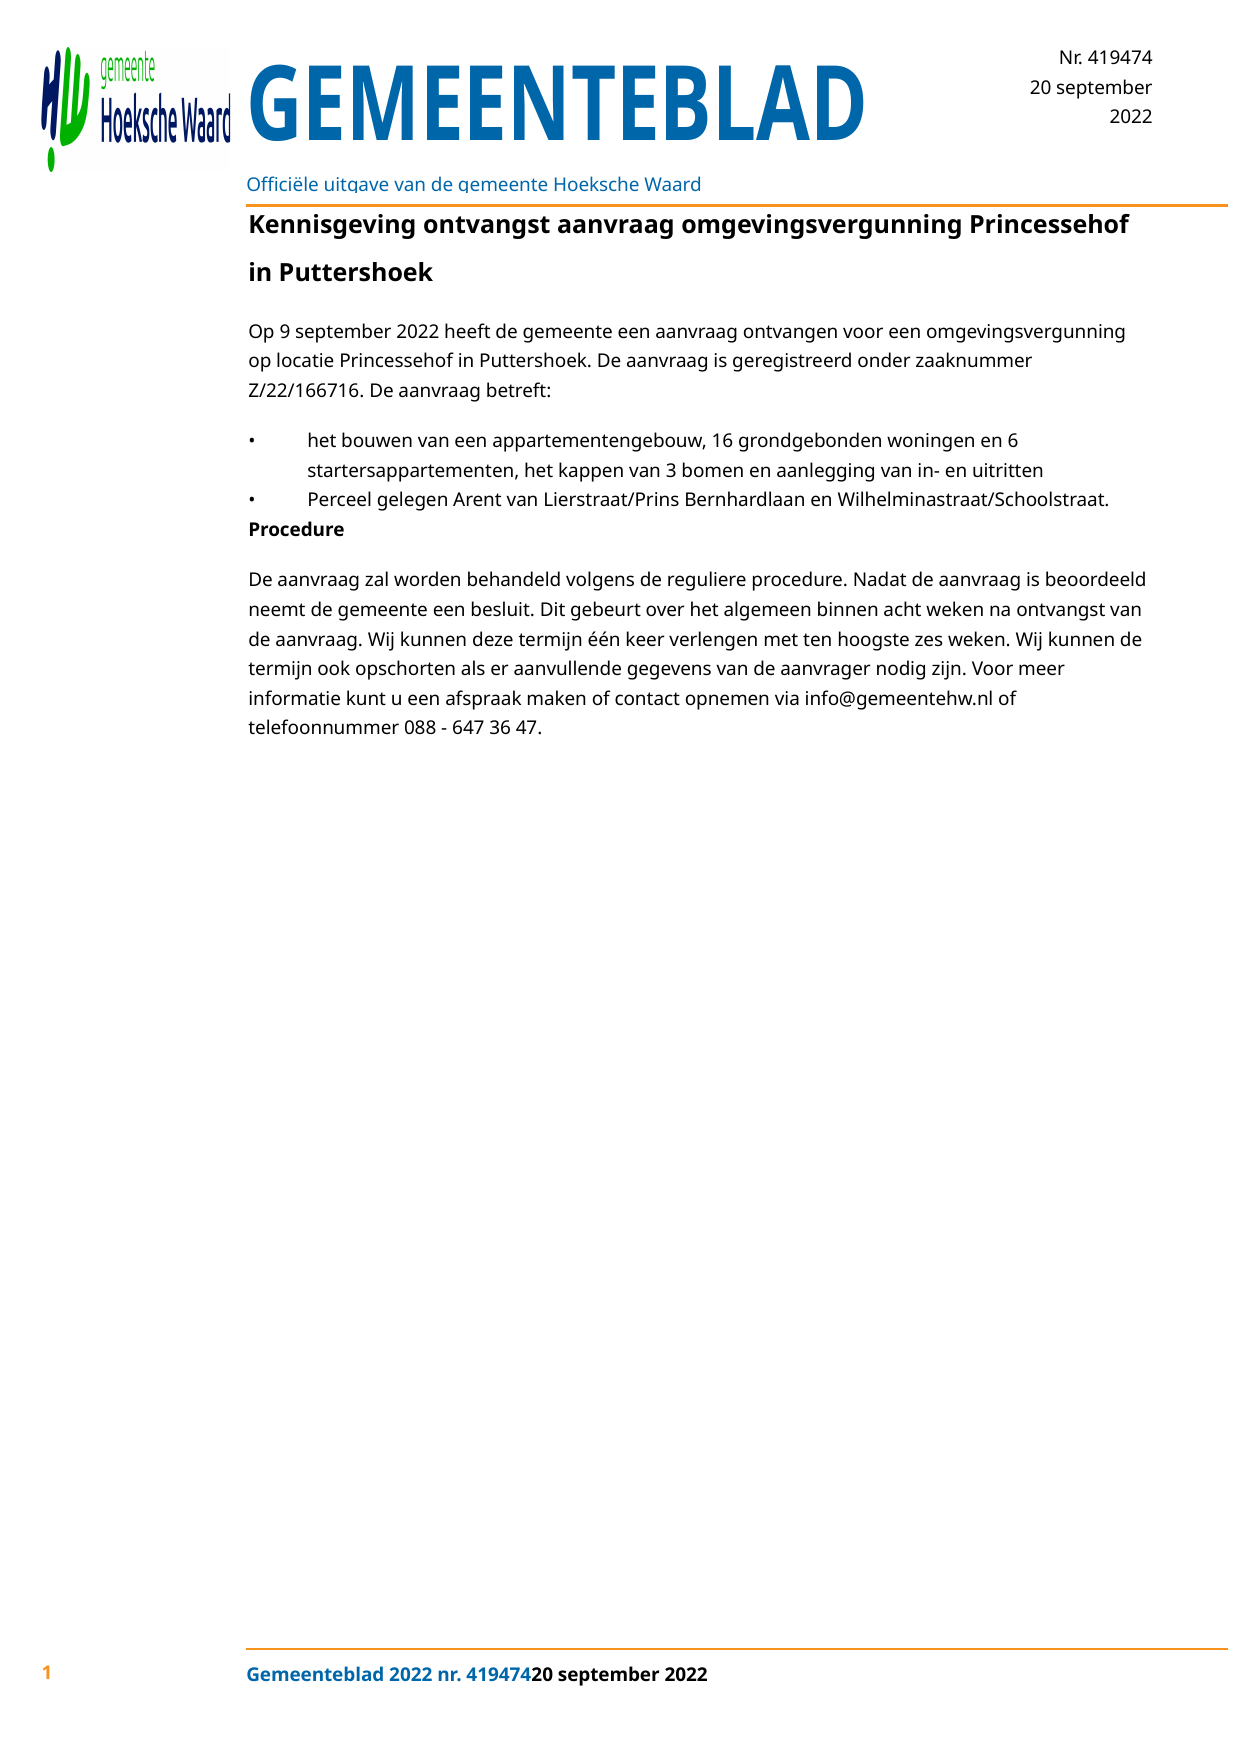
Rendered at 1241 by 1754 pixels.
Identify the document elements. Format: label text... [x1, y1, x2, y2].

picture [41, 47, 231, 172]
text De aanvraag zal worden behandeld volgens de reguliere procedure. Nadat de aanvraag is beoordeeld neemt de gemeente een besluit. Dit gebeurt over het algemeen binnen acht weken na ontvangst van de aanvraag. Wij kunnen deze termijn één keer verlengen met ten hoogste zes weken. Wij kunnen de termijn ook opschorten als er aanvullende gegevens van de aanvrager nodig zijn. Voor meer informatie kunt u een afspraak maken of contact opnemen via info@gemeentehw.nl of telefoonnummer 088 - 647 36 47. [248, 567, 1152, 740]
text Op 9 september 2022 heeft de gemeente een aanvraag ontvangen voor een omgevingsvergunning op locatie Princessehof in Puttershoek. De aanvraag is geregistreerd onder zaaknummer Z/22/166716. De aanvraag betreft: [248, 318, 1152, 403]
text Kennisgeving ontvangst aanvraag omgevingsvergunning Princessehof in Puttershoek [248, 207, 1152, 288]
list het bouwen van een appartementengebouw, 16 grondgebonden woningen en 6 startersappartementen, het kappen van 3 bomen en aanlegging van in- en uitritten [248, 427, 1152, 483]
text Procedure [248, 516, 1152, 542]
list Perceel gelegen Arent van Lierstraat/Prins Bernhardlaan en Wilhelminastraat/Schoolstraat. [248, 487, 1152, 512]
